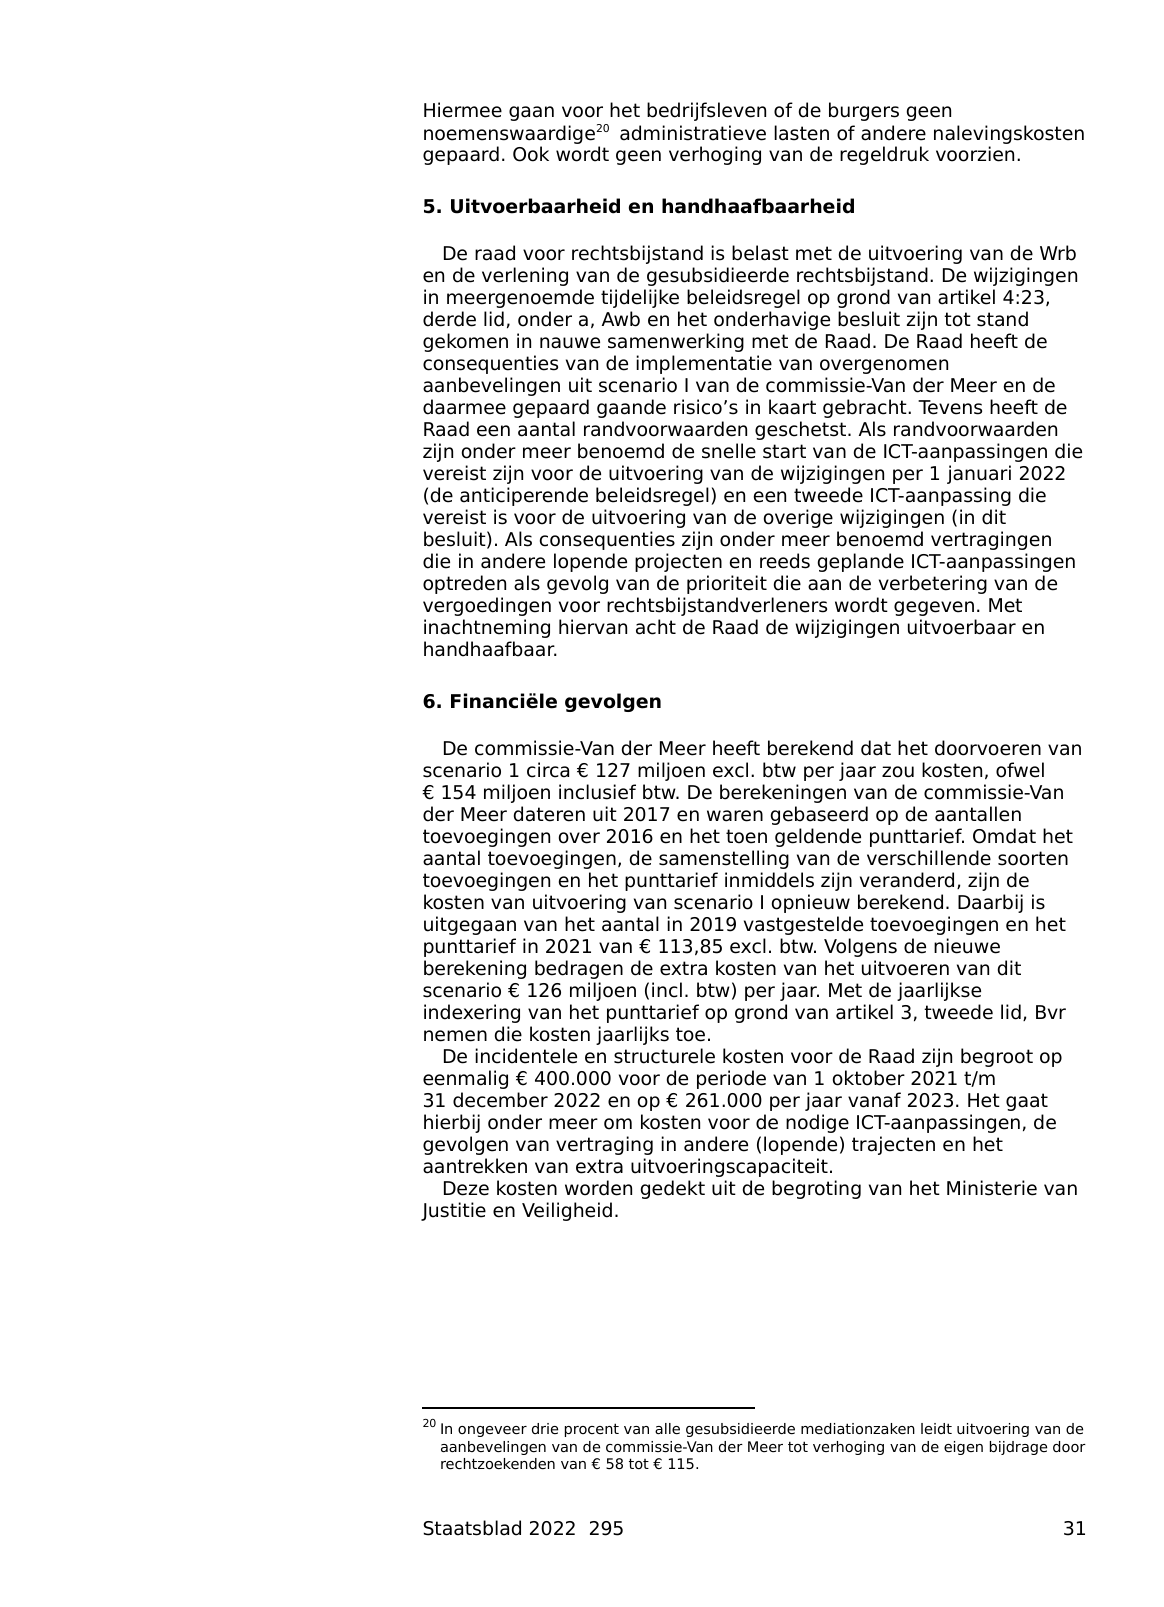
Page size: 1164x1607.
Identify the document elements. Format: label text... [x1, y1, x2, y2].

text De raad voor rechtsbijstand is belast met de uitvoering van de Wrb en de verlening van de gesubsidieerde rechtsbijstand. De wijzigingen in meergenoemde tijdelijke beleidsregel op grond van artikel 4:23, derde lid, onder a, Awb en het onderhavige besluit zijn tot stand gekomen in nauwe samenwerking met de Raad. De Raad heeft de consequenties van de implementatie van overgenomen aanbevelingen uit scenario I van de commissie-Van der Meer en de daarmee gepaard gaande risico’s in kaart gebracht. Tevens heeft de Raad een aantal randvoorwaarden geschetst. Als randvoorwaarden zijn onder meer benoemd de snelle start van de ICT-aanpassingen die vereist zijn voor de uitvoering van de wijzigingen per 1 januari 2022 (de anticiperende beleidsregel) en een tweede ICT-aanpassing die vereist is voor de uitvoering van de overige wijzigingen (in dit besluit). Als consequenties zijn onder meer benoemd vertragingen die in andere lopende projecten en reeds geplande ICT-aanpassingen optreden als gevolg van de prioriteit die aan de verbetering van de vergoedingen voor rechtsbijstandverleners wordt gegeven. Met inachtneming hiervan acht de Raad de wijzigingen uitvoerbaar en handhaafbaar. [422, 243, 1087, 661]
subtitle 6. Financiële gevolgen [422, 691, 1087, 713]
text De commissie-Van der Meer heeft berekend dat het doorvoeren van scenario 1 circa € 127 miljoen excl. btw per jaar zou kosten, ofwel € 154 miljoen inclusief btw. De berekeningen van de commissie-Van der Meer dateren uit 2017 en waren gebaseerd op de aantallen toevoegingen over 2016 en het toen geldende punttarief. Omdat het aantal toevoegingen, de samenstelling van de verschillende soorten toevoegingen en het punttarief inmiddels zijn veranderd, zijn de kosten van uitvoering van scenario I opnieuw berekend. Daarbij is uitgegaan van het aantal in 2019 vastgestelde toevoegingen en het punttarief in 2021 van € 113,85 excl. btw. Volgens de nieuwe berekening bedragen de extra kosten van het uitvoeren van dit scenario € 126 miljoen (incl. btw) per jaar. Met de jaarlijkse indexering van het punttarief op grond van artikel 3, tweede lid, Bvr nemen die kosten jaarlijks toe. [422, 738, 1087, 1046]
text Hiermee gaan voor het bedrijfsleven of de burgers geen noemenswaardige administratieve lasten of andere nalevingskosten gepaard. Ook wordt geen verhoging van de regeldruk voorzien. [422, 100, 1087, 166]
text In ongeveer drie procent van alle gesubsidieerde mediationzaken leidt uitvoering van de aanbevelingen van de commissie-Van der Meer tot verhoging van de eigen bijdrage door rechtzoekenden van € 58 tot € 115. [422, 1417, 1087, 1473]
subtitle 5. Uitvoerbaarheid en handhaafbaarheid [422, 196, 1087, 218]
text Deze kosten worden gedekt uit de begroting van het Ministerie van Justitie en Veiligheid. [422, 1177, 1087, 1221]
text De incidentele en structurele kosten voor de Raad zijn begroot op eenmalig € 400.000 voor de periode van 1 oktober 2021 t/m 31 december 2022 en op € 261.000 per jaar vanaf 2023. Het gaat hierbij onder meer om kosten voor de nodige ICT-aanpassingen, de gevolgen van vertraging in andere (lopende) trajecten en het aantrekken van extra uitvoeringscapaciteit. [422, 1046, 1087, 1177]
